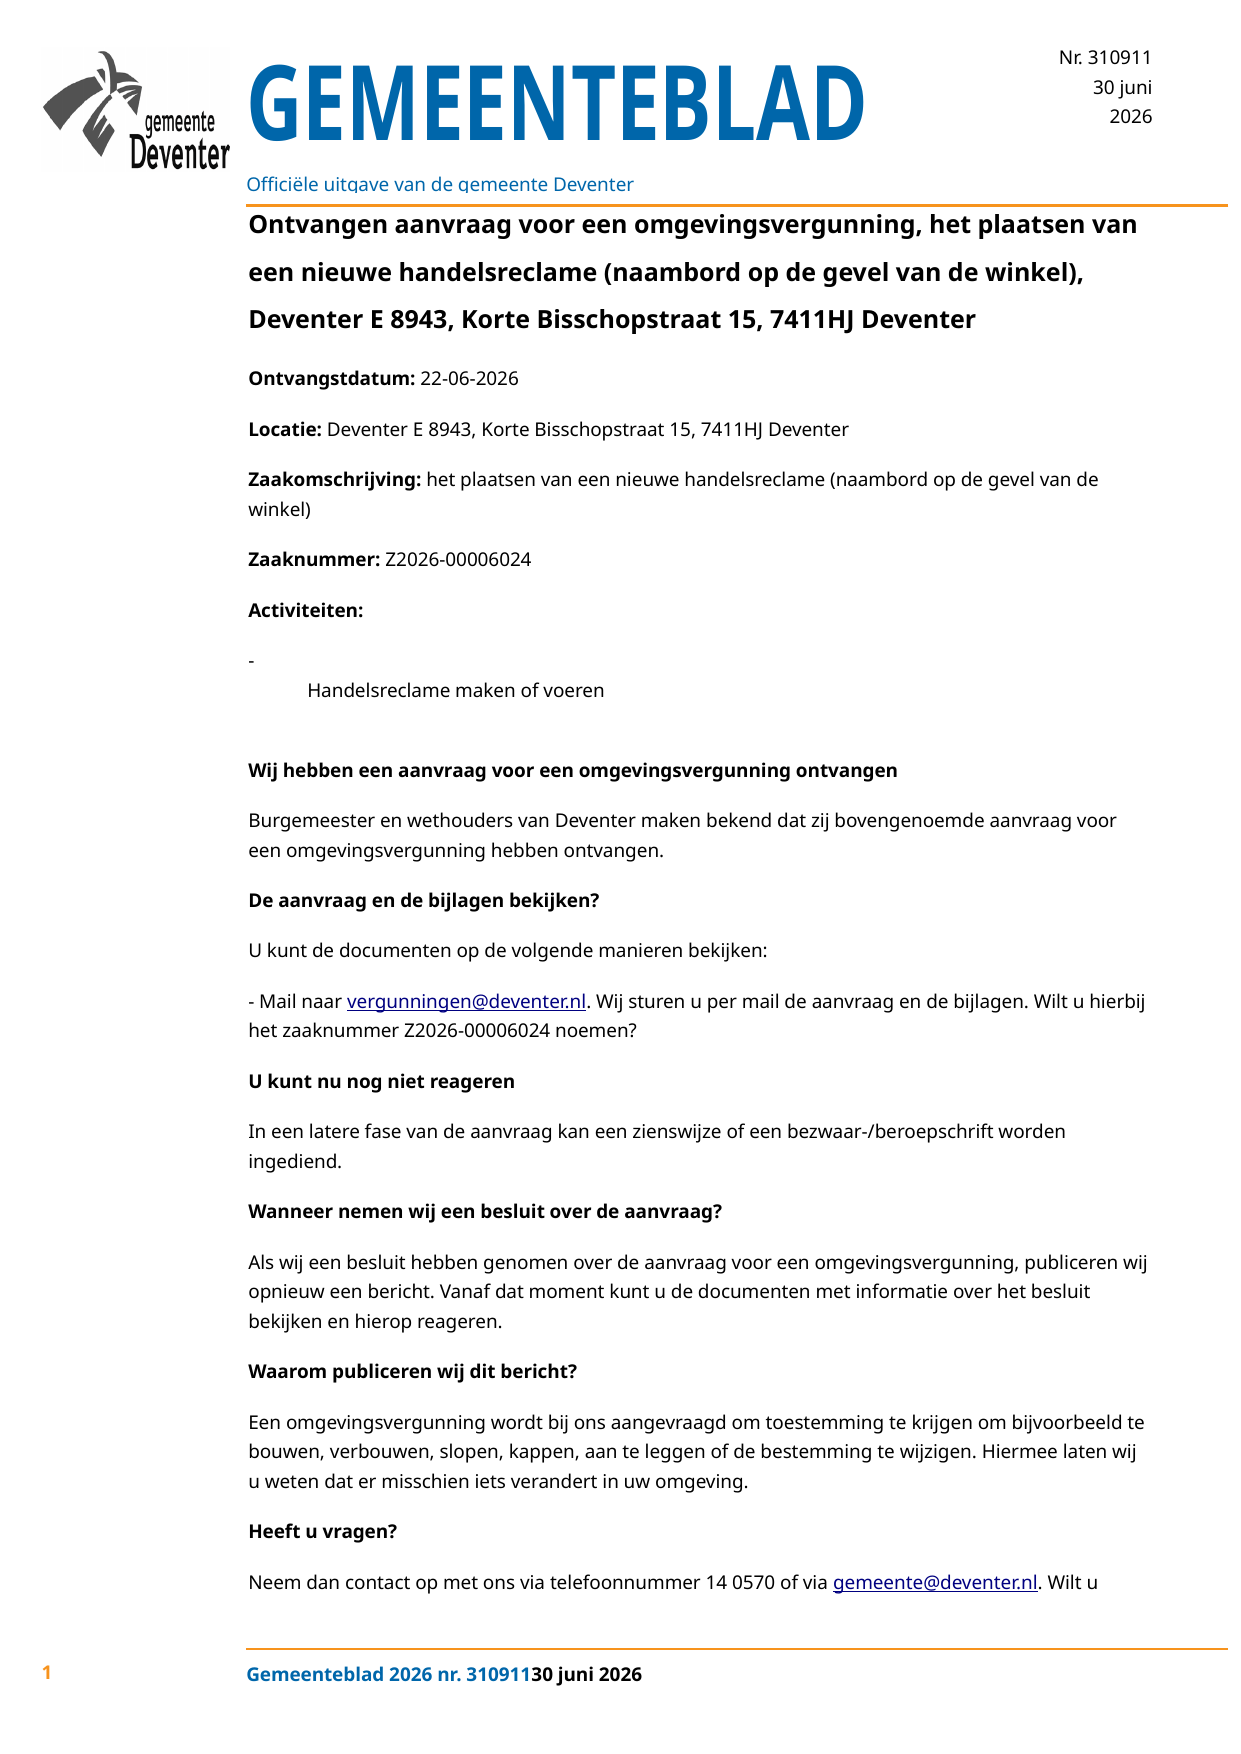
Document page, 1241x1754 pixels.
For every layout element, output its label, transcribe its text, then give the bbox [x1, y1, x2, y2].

text Een omgevingsvergunning wordt bij ons aangevraagd om toestemming te krijgen om bijvoorbeeld te bouwen, verbouwen, slopen, kappen, aan te leggen of de bestemming te wijzigen. Hiermee laten wij u weten dat er misschien iets verandert in uw omgeving. [248, 1409, 1152, 1494]
text De aanvraag en de bijlagen bekijken? [248, 887, 1152, 913]
text U kunt de documenten op de volgende manieren bekijken: [248, 938, 1152, 963]
text U kunt nu nog niet reageren [248, 1068, 1152, 1094]
text Zaaknummer: Z2026-00006024 [248, 546, 1152, 572]
text Wanneer nemen wij een besluit over de aanvraag? [248, 1198, 1152, 1224]
text In een latere fase van de aanvraag kan een zienswijze of een bezwaar-/beroepschrift worden ingediend. [248, 1118, 1152, 1174]
text Ontvangstdatum: 22-06-2026 [248, 366, 1152, 391]
text Activiteiten: [248, 597, 1152, 622]
text Heeft u vragen? [248, 1518, 1152, 1544]
text Ontvangen aanvraag voor een omgevingsvergunning, het plaatsen van een nieuwe handelsreclame (naambord op de gevel van de winkel), Deventer E 8943, Korte Bisschopstraat 15, 7411HJ Deventer [248, 207, 1152, 336]
text Locatie: Deventer E 8943, Korte Bisschopstraat 15, 7411HJ Deventer [248, 416, 1152, 442]
text Zaakomschrijving: het plaatsen van een nieuwe handelsreclame (naambord op de gevel van de winkel) [248, 466, 1152, 522]
text Als wij een besluit hebben genomen over de aanvraag voor een omgevingsvergunning, publiceren wij opnieuw een bericht. Vanaf dat moment kunt u de documenten met informatie over het besluit bekijken en hierop reageren. [248, 1249, 1152, 1334]
text Waarom publiceren wij dit bericht? [248, 1358, 1152, 1384]
text Wij hebben een aanvraag voor een omgevingsvergunning ontvangen [248, 757, 1152, 782]
text Burgemeester en wethouders van Deventer maken bekend dat zij bovengenoemde aanvraag voor een omgevingsvergunning hebben ontvangen. [248, 807, 1152, 862]
picture [41, 47, 231, 172]
list Handelsreclame maken of voeren [248, 677, 1152, 702]
text - Mail naar vergunningen@deventer.nl. Wij sturen u per mail de aanvraag en de bijlagen. Wilt u hierbij het zaaknummer Z2026-00006024 noemen? [248, 988, 1152, 1043]
text Neem dan contact op met ons via telefoonnummer 14 0570 of via gemeente@deventer.nl. Wilt u [248, 1569, 1152, 1594]
